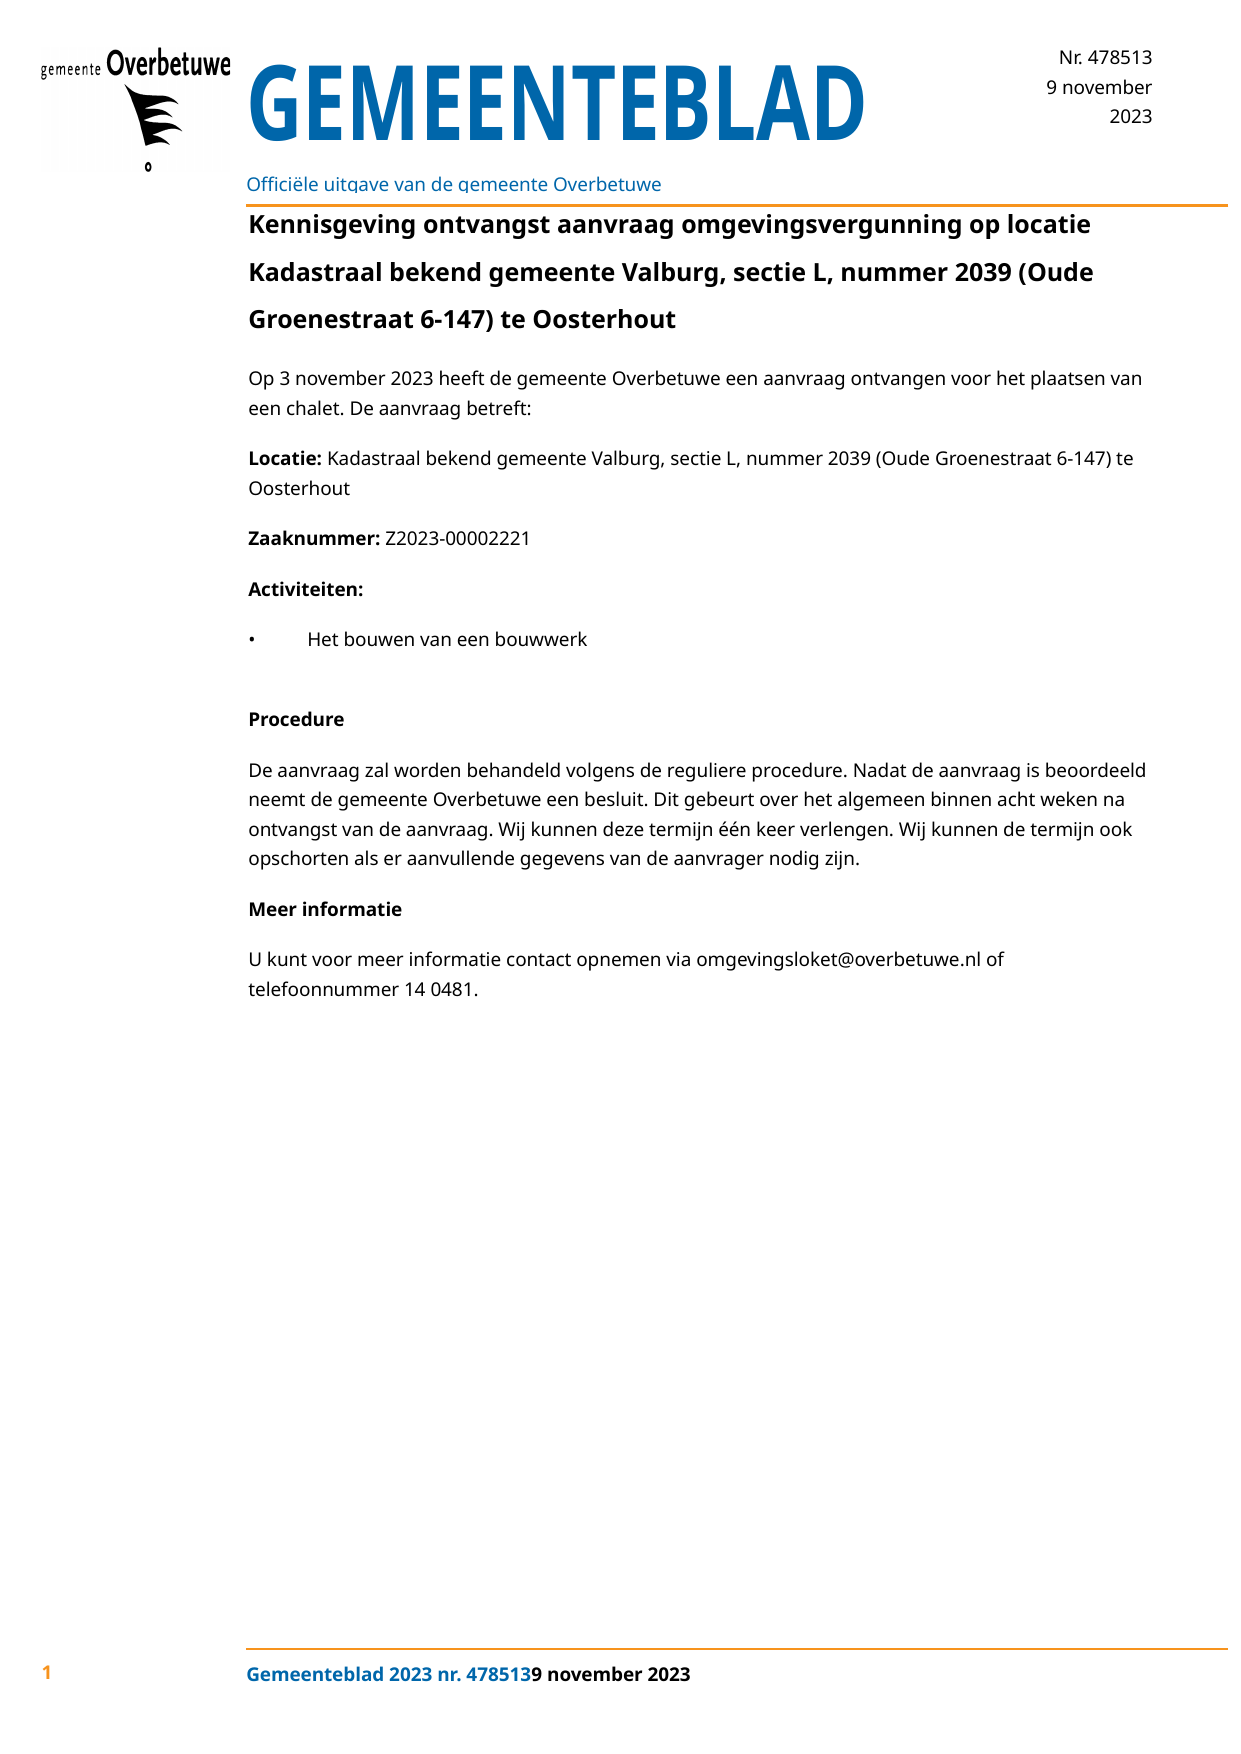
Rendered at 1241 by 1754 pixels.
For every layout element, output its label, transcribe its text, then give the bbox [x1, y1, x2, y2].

list Het bouwen van een bouwwerk [248, 626, 1152, 652]
text Meer informatie [248, 896, 1152, 922]
text U kunt voor meer informatie contact opnemen via omgevingsloket@overbetuwe.nl of telefoonnummer 14 0481. [248, 946, 1152, 1002]
text Op 3 november 2023 heeft de gemeente Overbetuwe een aanvraag ontvangen voor het plaatsen van een chalet. De aanvraag betreft: [248, 366, 1152, 421]
text Procedure [248, 706, 1152, 732]
text Zaaknummer: Z2023-00002221 [248, 526, 1152, 551]
text Kennisgeving ontvangst aanvraag omgevingsvergunning op locatie Kadastraal bekend gemeente Valburg, sectie L, nummer 2039 (Oude Groenestraat 6-147) te Oosterhout [248, 207, 1152, 336]
picture [41, 47, 231, 172]
text Activiteiten: [248, 576, 1152, 602]
text De aanvraag zal worden behandeld volgens de reguliere procedure. Nadat de aanvraag is beoordeeld neemt de gemeente Overbetuwe een besluit. Dit gebeurt over het algemeen binnen acht weken na ontvangst van de aanvraag. Wij kunnen deze termijn één keer verlengen. Wij kunnen de termijn ook opschorten als er aanvullende gegevens van de aanvrager nodig zijn. [248, 757, 1152, 871]
text Locatie: Kadastraal bekend gemeente Valburg, sectie L, nummer 2039 (Oude Groenestraat 6-147) te Oosterhout [248, 446, 1152, 501]
